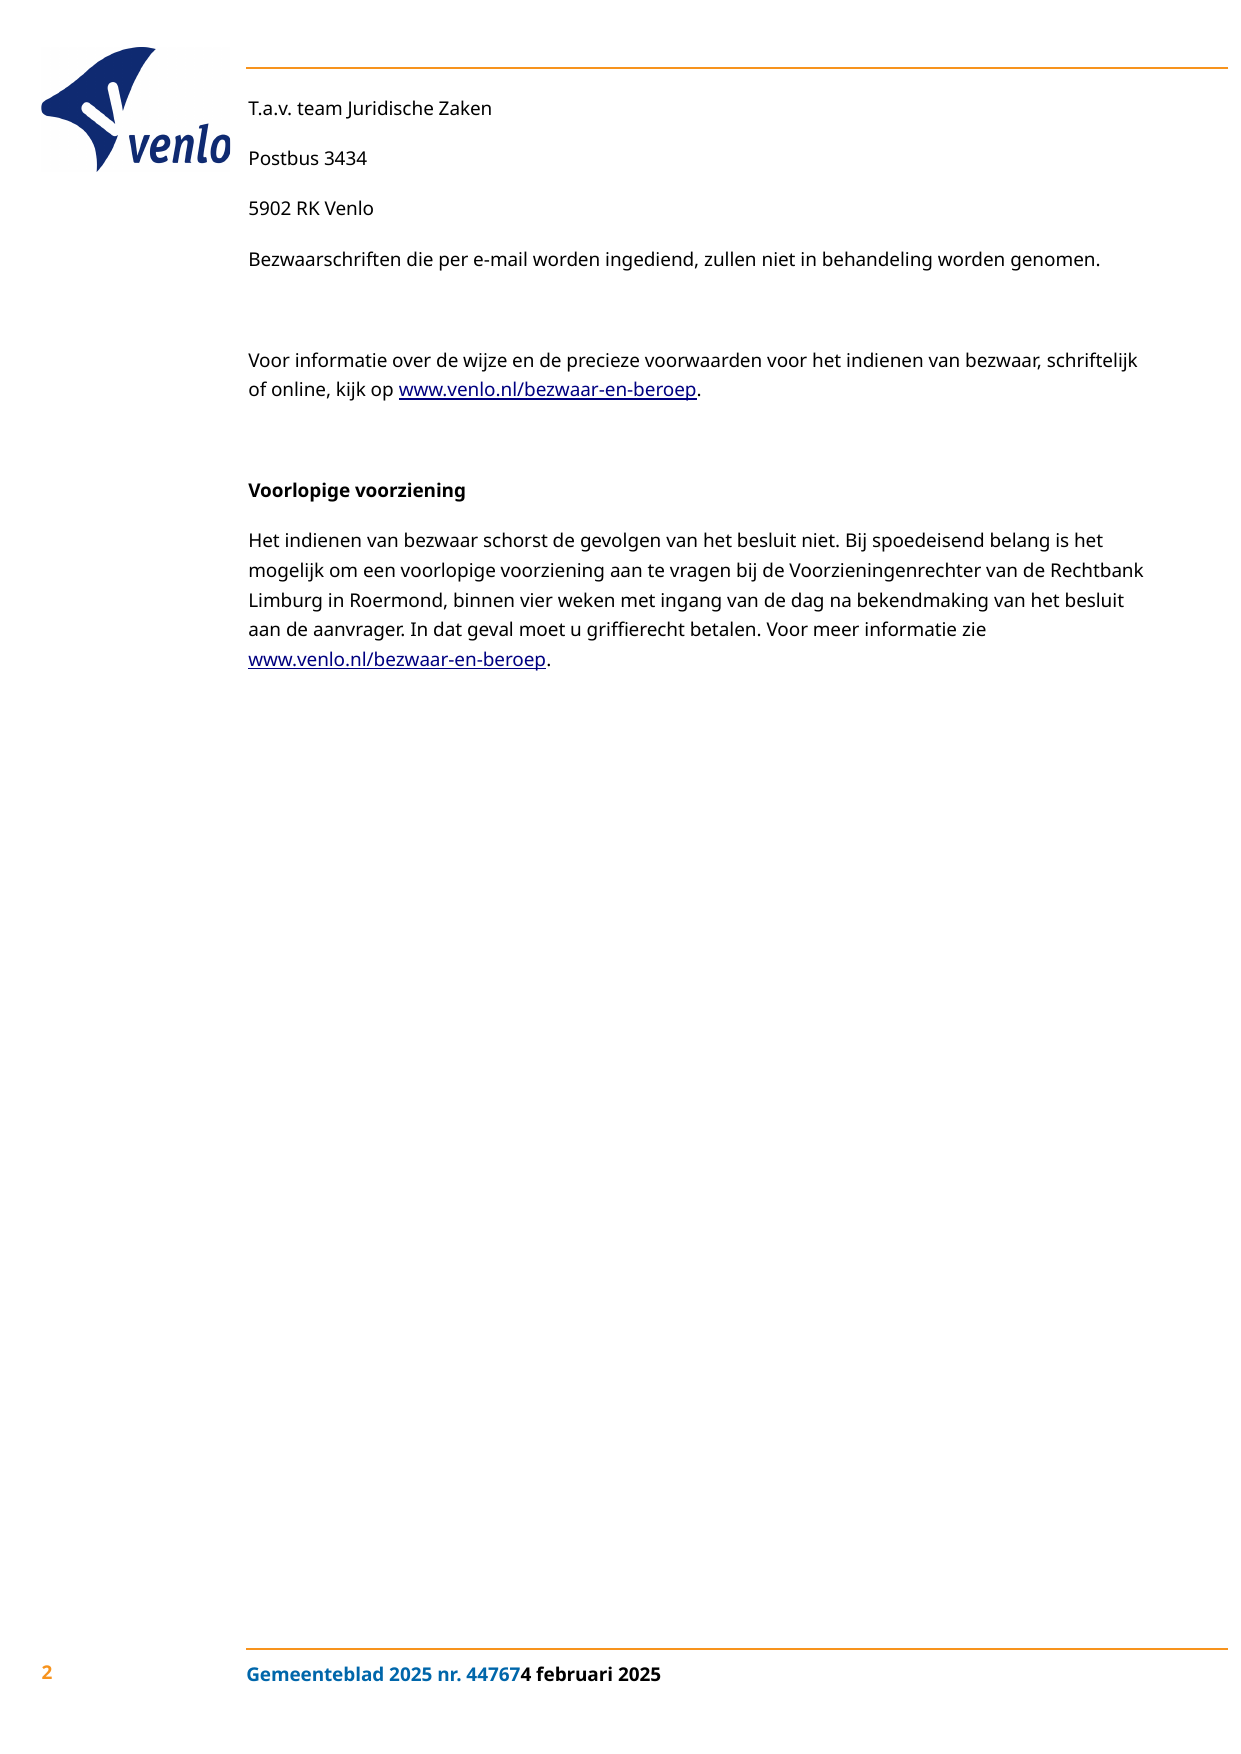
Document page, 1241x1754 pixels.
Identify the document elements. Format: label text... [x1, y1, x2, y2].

text Voorlopige voorziening [248, 477, 1152, 503]
text Postbus 3434 [248, 145, 1152, 171]
text 5902 RK Venlo [248, 196, 1152, 221]
text Bezwaarschriften die per e-mail worden ingediend, zullen niet in behandeling worden genomen. [248, 246, 1152, 272]
picture [41, 47, 231, 172]
text Voor informatie over de wijze en de precieze voorwaarden voor het indienen van bezwaar, schriftelijk of online, kijk op www.venlo.nl/bezwaar-en-beroep. [248, 347, 1152, 402]
text Het indienen van bezwaar schorst de gevolgen van het besluit niet. Bij spoedeisend belang is het mogelijk om een voorlopige voorziening aan te vragen bij de Voorzieningenrechter van de Rechtbank Limburg in Roermond, binnen vier weken met ingang van de dag na bekendmaking van het besluit aan de aanvrager. In dat geval moet u griffierecht betalen. Voor meer informatie zie www.venlo.nl/bezwaar-en-beroep. [248, 528, 1152, 672]
text T.a.v. team Juridische Zaken [248, 95, 1152, 121]
